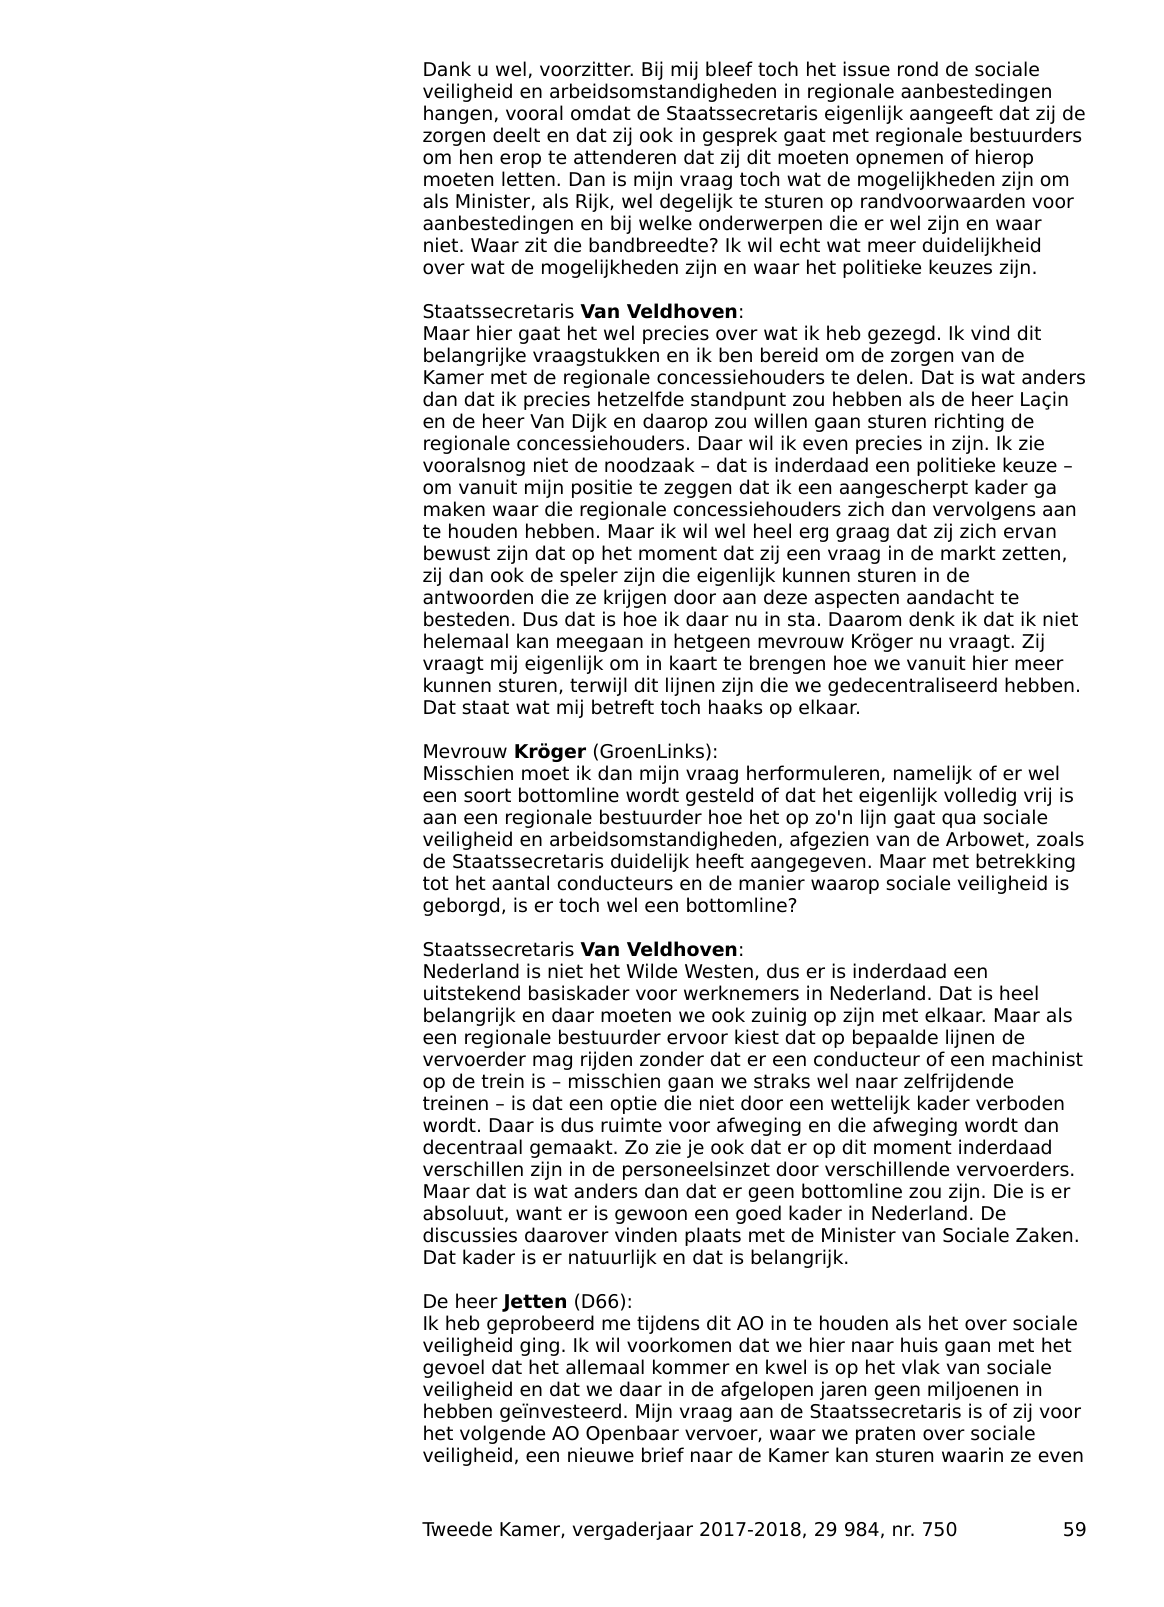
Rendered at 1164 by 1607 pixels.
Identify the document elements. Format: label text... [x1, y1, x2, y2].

text Dank u wel, voorzitter. Bij mij bleef toch het issue rond de sociale veiligheid en arbeidsomstandigheden in regionale aanbestedingen hangen, vooral omdat de Staatssecretaris eigenlijk aangeeft dat zij de zorgen deelt en dat zij ook in gesprek gaat met regionale bestuurders om hen erop te attenderen dat zij dit moeten opnemen of hierop moeten letten. Dan is mijn vraag toch wat de mogelijkheden zijn om als Minister, als Rijk, wel degelijk te sturen op randvoorwaarden voor aanbestedingen en bij welke onderwerpen die er wel zijn en waar niet. Waar zit die bandbreedte? Ik wil echt wat meer duidelijkheid over wat de mogelijkheden zijn en waar het politieke keuzes zijn. [422, 59, 1087, 279]
text Staatssecretaris Van Veldhoven: [422, 939, 1087, 961]
text Misschien moet ik dan mijn vraag herformuleren, namelijk of er wel een soort bottomline wordt gesteld of dat het eigenlijk volledig vrij is aan een regionale bestuurder hoe het op zo'n lijn gaat qua sociale veiligheid en arbeidsomstandigheden, afgezien van de Arbowet, zoals de Staatssecretaris duidelijk heeft aangegeven. Maar met betrekking tot het aantal conducteurs en de manier waarop sociale veiligheid is geborgd, is er toch wel een bottomline? [422, 763, 1087, 917]
text Staatssecretaris Van Veldhoven: [422, 301, 1087, 323]
text De heer Jetten (D66): [422, 1291, 1087, 1313]
text Nederland is niet het Wilde Westen, dus er is inderdaad een uitstekend basiskader voor werknemers in Nederland. Dat is heel belangrijk en daar moeten we ook zuinig op zijn met elkaar. Maar als een regionale bestuurder ervoor kiest dat op bepaalde lijnen de vervoerder mag rijden zonder dat er een conducteur of een machinist op de trein is – misschien gaan we straks wel naar zelfrijdende treinen – is dat een optie die niet door een wettelijk kader verboden wordt. Daar is dus ruimte voor afweging en die afweging wordt dan decentraal gemaakt. Zo zie je ook dat er op dit moment inderdaad verschillen zijn in de personeelsinzet door verschillende vervoerders. Maar dat is wat anders dan dat er geen bottomline zou zijn. Die is er absoluut, want er is gewoon een goed kader in Nederland. De discussies daarover vinden plaats met de Minister van Sociale Zaken. Dat kader is er natuurlijk en dat is belangrijk. [422, 961, 1087, 1268]
text Ik heb geprobeerd me tijdens dit AO in te houden als het over sociale veiligheid ging. Ik wil voorkomen dat we hier naar huis gaan met het gevoel dat het allemaal kommer en kwel is op het vlak van sociale veiligheid en dat we daar in de afgelopen jaren geen miljoenen in hebben geïnvesteerd. Mijn vraag aan de Staatssecretaris is of zij voor het volgende AO Openbaar vervoer, waar we praten over sociale veiligheid, een nieuwe brief naar de Kamer kan sturen waarin ze even [422, 1313, 1087, 1467]
text Mevrouw Kröger (GroenLinks): [422, 741, 1087, 763]
text Maar hier gaat het wel precies over wat ik heb gezegd. Ik vind dit belangrijke vraagstukken en ik ben bereid om de zorgen van de Kamer met de regionale concessiehouders te delen. Dat is wat anders dan dat ik precies hetzelfde standpunt zou hebben als de heer Laçin en de heer Van Dijk en daarop zou willen gaan sturen richting de regionale concessiehouders. Daar wil ik even precies in zijn. Ik zie vooralsnog niet de noodzaak – dat is inderdaad een politieke keuze – om vanuit mijn positie te zeggen dat ik een aangescherpt kader ga maken waar die regionale concessiehouders zich dan vervolgens aan te houden hebben. Maar ik wil wel heel erg graag dat zij zich ervan bewust zijn dat op het moment dat zij een vraag in de markt zetten, zij dan ook de speler zijn die eigenlijk kunnen sturen in de antwoorden die ze krijgen door aan deze aspecten aandacht te besteden. Dus dat is hoe ik daar nu in sta. Daarom denk ik dat ik niet helemaal kan meegaan in hetgeen mevrouw Kröger nu vraagt. Zij vraagt mij eigenlijk om in kaart te brengen hoe we vanuit hier meer kunnen sturen, terwijl dit lijnen zijn die we gedecentraliseerd hebben. Dat staat wat mij betreft toch haaks op elkaar. [422, 323, 1087, 719]
